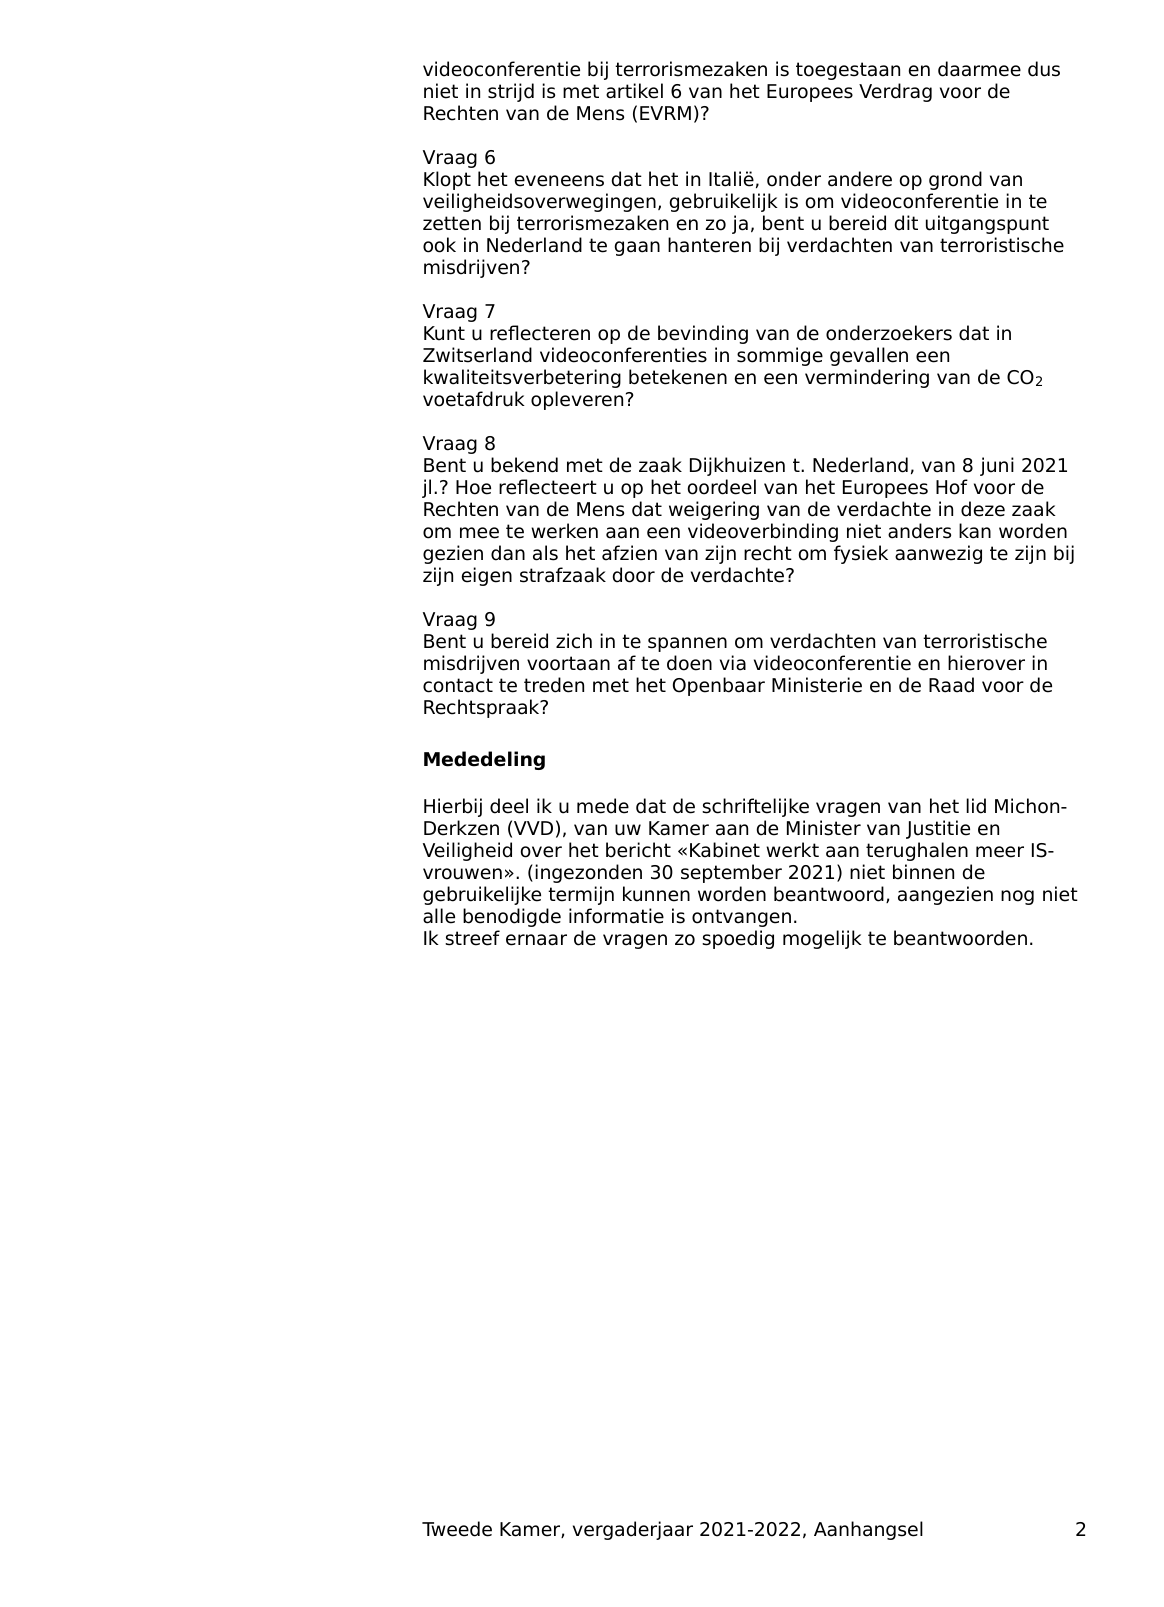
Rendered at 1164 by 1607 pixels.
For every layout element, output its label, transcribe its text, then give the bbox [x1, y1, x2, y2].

text Vraag 6 [422, 147, 1087, 169]
subtitle Mededeling [422, 749, 1087, 771]
text Bent u bekend met de zaak Dijkhuizen t. Nederland, van 8 juni 2021 jl.? Hoe reflecteert u op het oordeel van het Europees Hof voor de Rechten van de Mens dat weigering van de verdachte in deze zaak om mee te werken aan een videoverbinding niet anders kan worden gezien dan als het afzien van zijn recht om fysiek aanwezig te zijn bij zijn eigen strafzaak door de verdachte? [422, 455, 1087, 587]
text Ik streef ernaar de vragen zo spoedig mogelijk te beantwoorden. [422, 928, 1087, 950]
text Vraag 9 [422, 609, 1087, 631]
text Klopt het eveneens dat het in Italië, onder andere op grond van veiligheidsoverwegingen, gebruikelijk is om videoconferentie in te zetten bij terrorismezaken en zo ja, bent u bereid dit uitgangspunt ook in Nederland te gaan hanteren bij verdachten van terroristische misdrijven? [422, 169, 1087, 279]
text Vraag 7 [422, 301, 1087, 323]
text Vraag 8 [422, 433, 1087, 455]
text Bent u bereid zich in te spannen om verdachten van terroristische misdrijven voortaan af te doen via videoconferentie en hierover in contact te treden met het Openbaar Ministerie en de Raad voor de Rechtspraak? [422, 631, 1087, 719]
text Kunt u reflecteren op de bevinding van de onderzoekers dat in Zwitserland videoconferenties in sommige gevallen een kwaliteitsverbetering betekenen en een vermindering van de CO2 voetafdruk opleveren? [422, 323, 1087, 411]
text Hierbij deel ik u mede dat de schriftelijke vragen van het lid Michon-Derkzen (VVD), van uw Kamer aan de Minister van Justitie en Veiligheid over het bericht «Kabinet werkt aan terughalen meer IS-vrouwen». (ingezonden 30 september 2021) niet binnen de gebruikelijke termijn kunnen worden beantwoord, aangezien nog niet alle benodigde informatie is ontvangen. [422, 796, 1087, 928]
text videoconferentie bij terrorismezaken is toegestaan en daarmee dus niet in strijd is met artikel 6 van het Europees Verdrag voor de Rechten van de Mens (EVRM)? [422, 59, 1087, 125]
